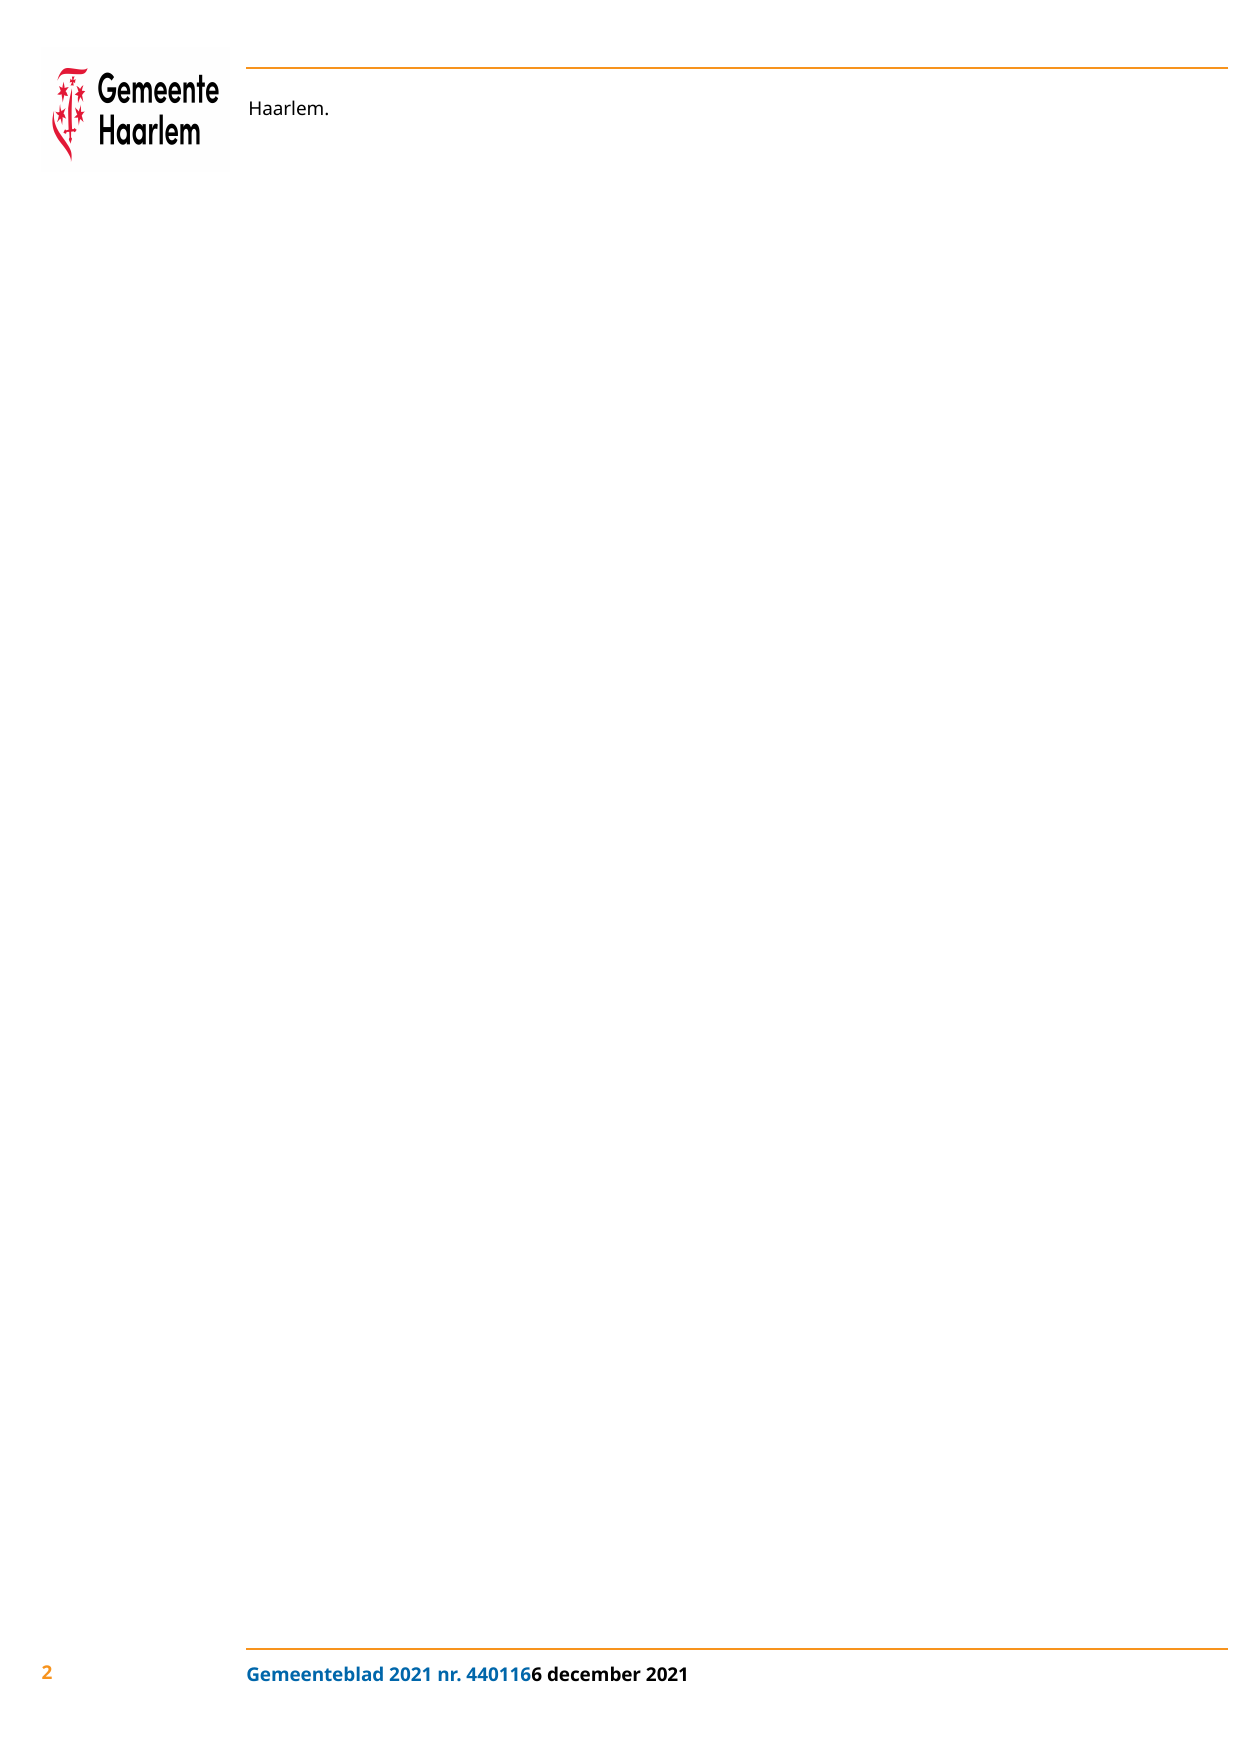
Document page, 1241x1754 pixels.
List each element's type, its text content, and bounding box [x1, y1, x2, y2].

text Haarlem. [248, 95, 1152, 121]
picture [41, 47, 231, 172]
